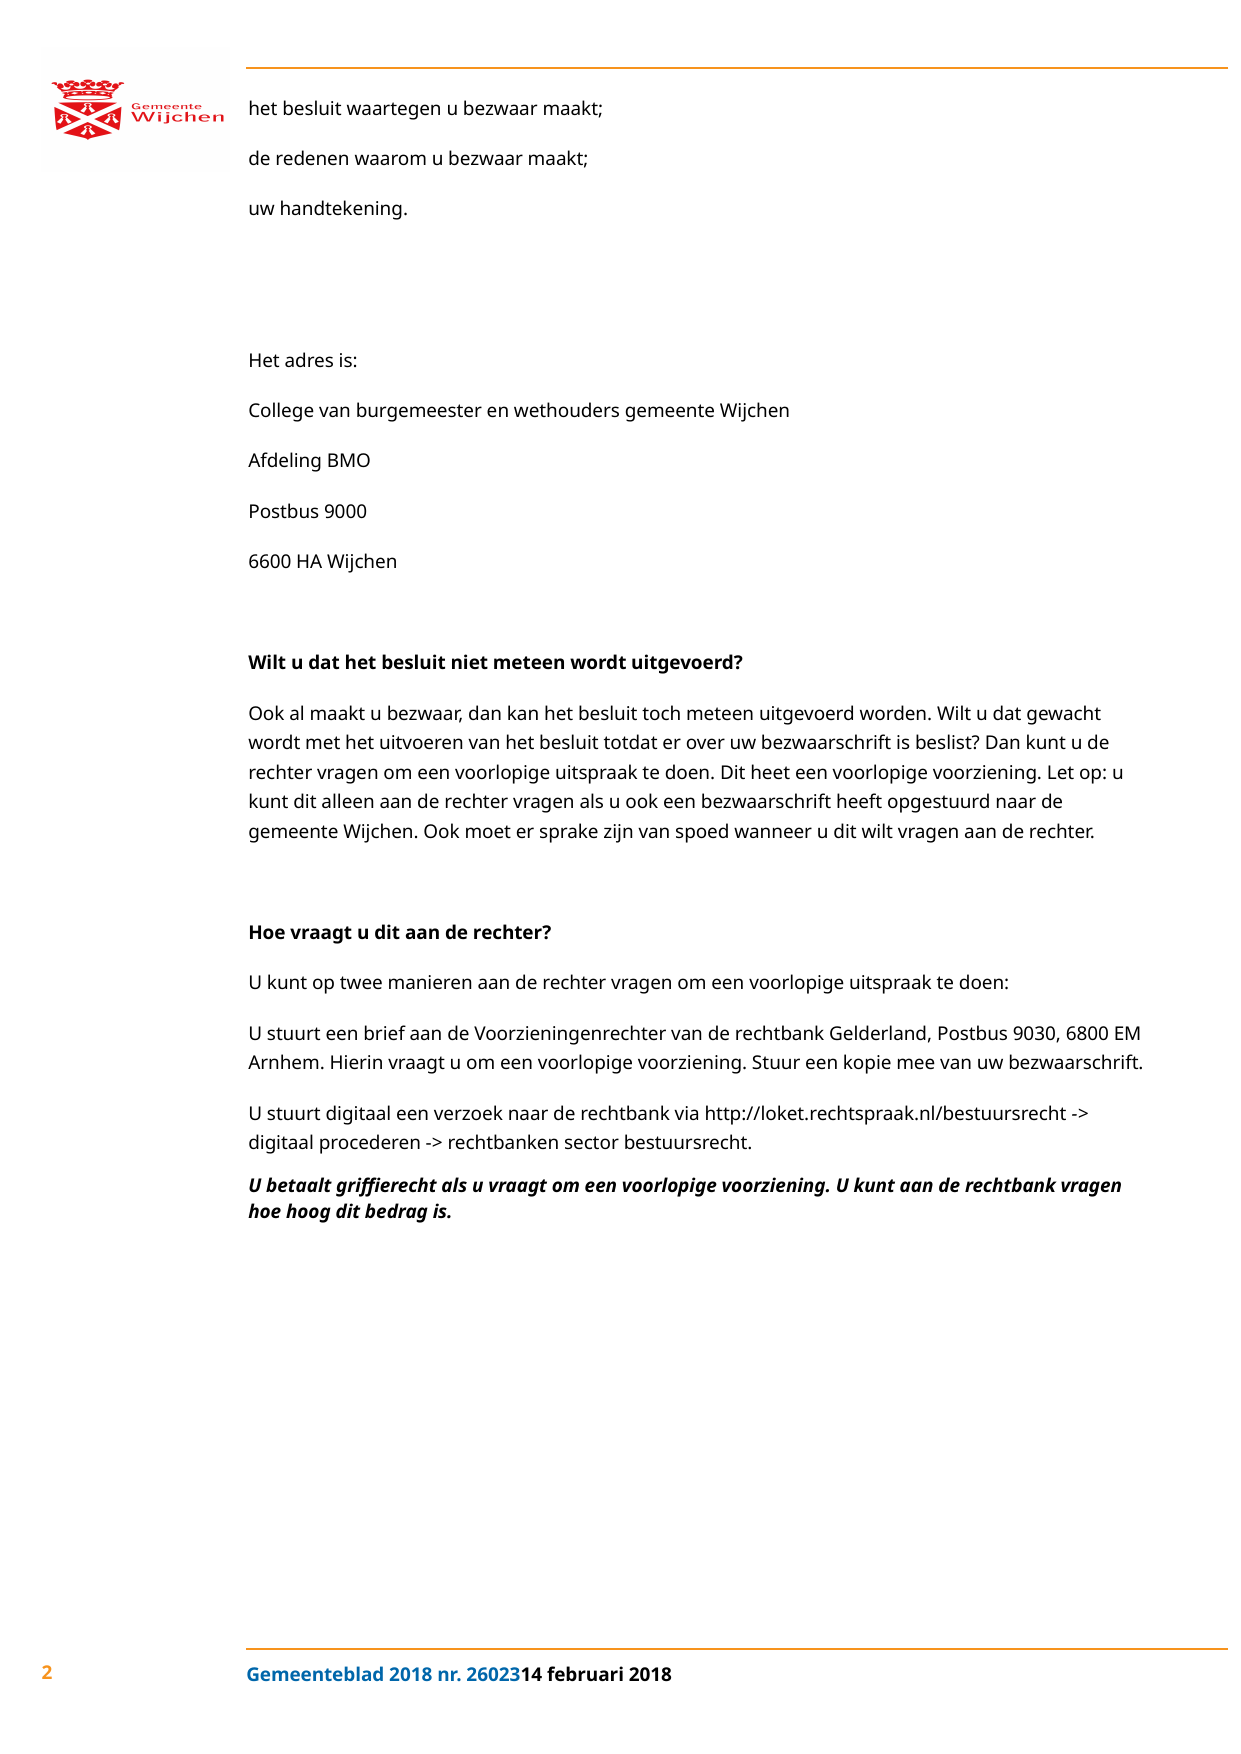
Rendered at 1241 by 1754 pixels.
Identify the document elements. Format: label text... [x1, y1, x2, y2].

text het besluit waartegen u bezwaar maakt; [248, 95, 1152, 121]
text College van burgemeester en wethouders gemeente Wijchen [248, 397, 1152, 423]
text U stuurt een brief aan de Voorzieningenrechter van de rechtbank Gelderland, Postbus 9030, 6800 EM Arnhem. Hierin vraagt u om een voorlopige voorziening. Stuur een kopie mee van uw bezwaarschrift. [248, 1020, 1152, 1075]
text U kunt op twee manieren aan de rechter vragen om een voorlopige uitspraak te doen: [248, 969, 1152, 995]
text Wilt u dat het besluit niet meteen wordt uitgevoerd? [248, 649, 1152, 675]
text U stuurt digitaal een verzoek naar de rechtbank via http://loket.rechtspraak.nl/bestuursrecht -> digitaal procederen -> rechtbanken sector bestuursrecht. [248, 1100, 1152, 1155]
text uw handtekening. [248, 196, 1152, 221]
text 6600 HA Wijchen [248, 548, 1152, 574]
text Het adres is: [248, 347, 1152, 373]
text U betaalt griffierecht als u vraagt om een voorlopige voorziening. U kunt aan de rechtbank vragen hoe hoog dit bedrag is. [248, 1172, 1152, 1224]
text Hoe vraagt u dit aan de rechter? [248, 919, 1152, 945]
text Ook al maakt u bezwaar, dan kan het besluit toch meteen uitgevoerd worden. Wilt u dat gewacht wordt met het uitvoeren van het besluit totdat er over uw bezwaarschrift is beslist? Dan kunt u de rechter vragen om een voorlopige uitspraak te doen. Dit heet een voorlopige voorziening. Let op: u kunt dit alleen aan de rechter vragen als u ook een bezwaarschrift heeft opgestuurd naar de gemeente Wijchen. Ook moet er sprake zijn van spoed wanneer u dit wilt vragen aan de rechter. [248, 700, 1152, 844]
text Postbus 9000 [248, 498, 1152, 524]
text Afdeling BMO [248, 448, 1152, 473]
text de redenen waarom u bezwaar maakt; [248, 145, 1152, 171]
picture [41, 47, 231, 172]
